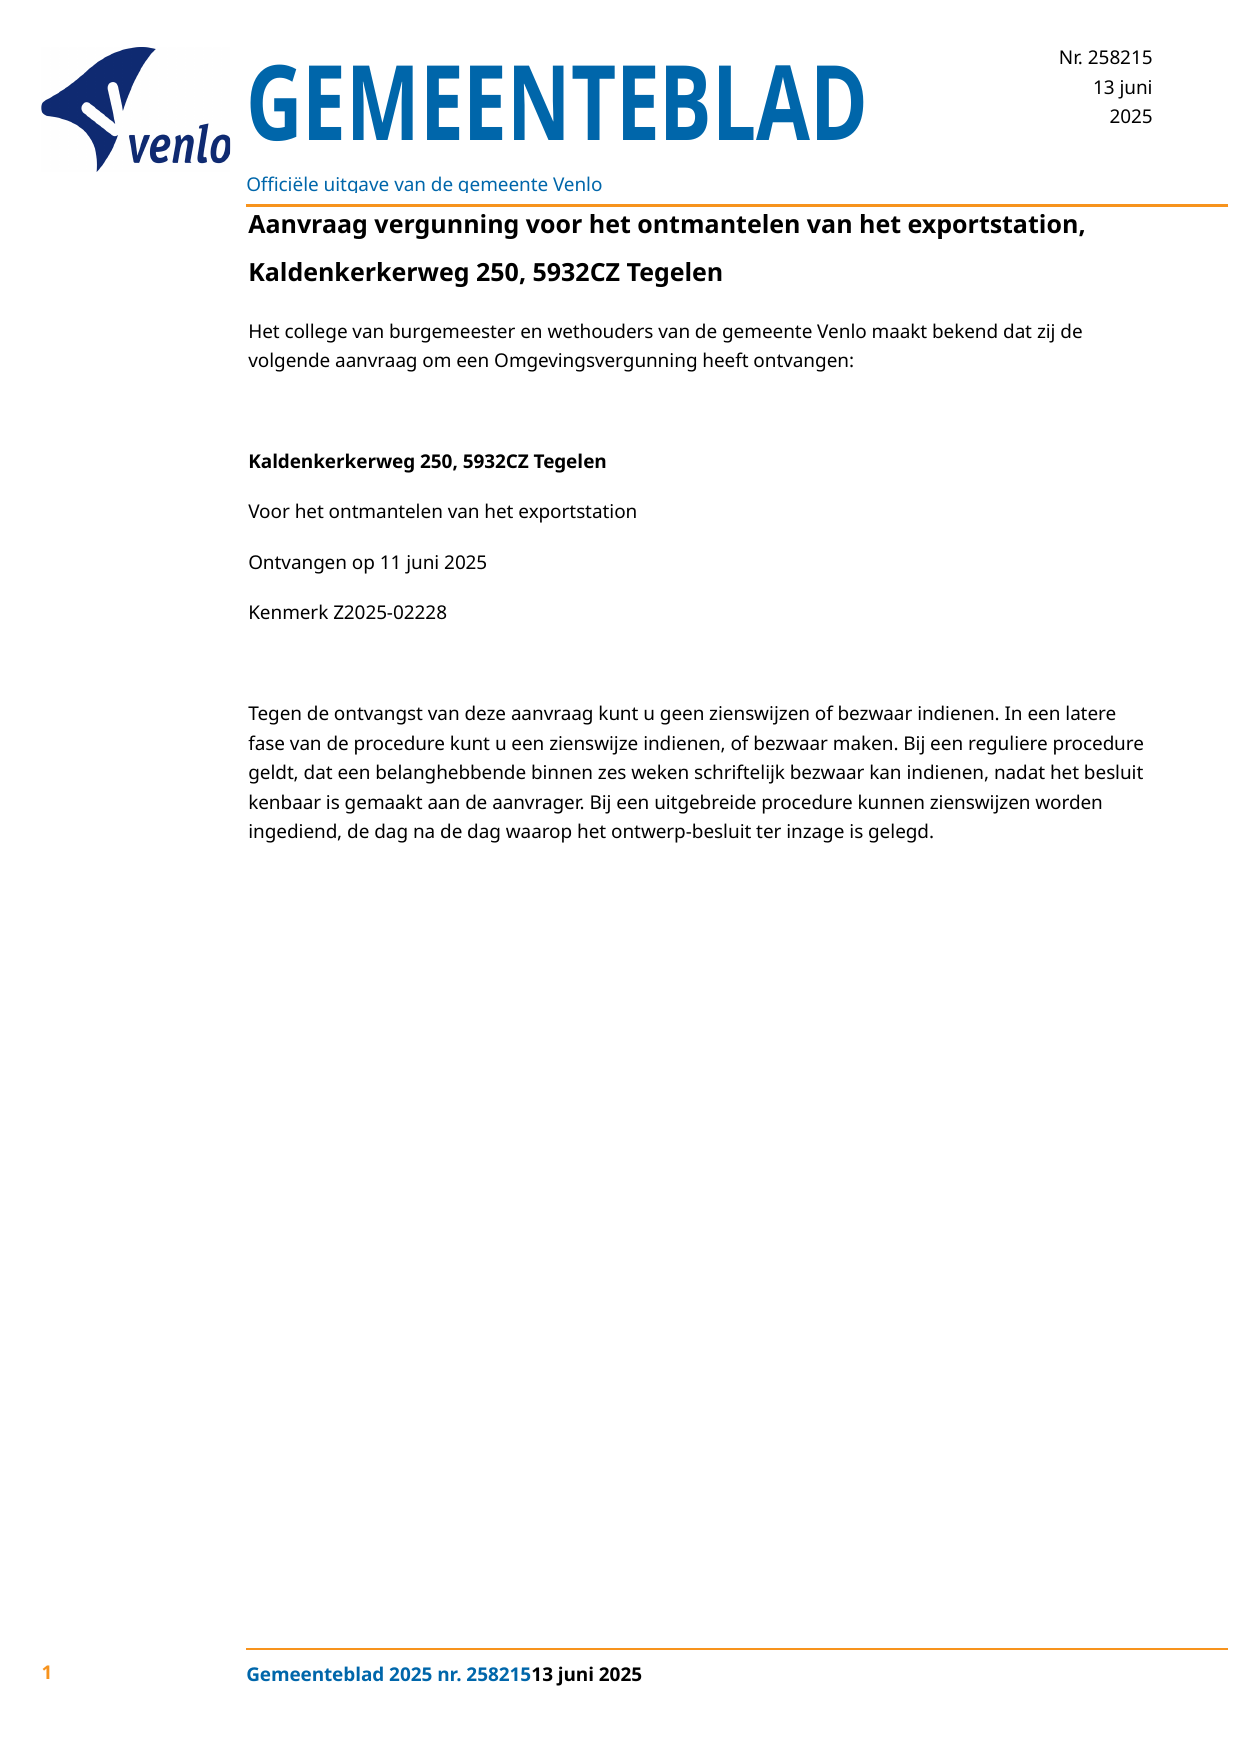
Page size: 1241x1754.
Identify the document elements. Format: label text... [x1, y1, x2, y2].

picture [41, 47, 231, 172]
text Kenmerk Z2025-02228 [248, 599, 1152, 625]
text Aanvraag vergunning voor het ontmantelen van het exportstation, Kaldenkerkerweg 250, 5932CZ Tegelen [248, 207, 1152, 288]
text Het college van burgemeester en wethouders van de gemeente Venlo maakt bekend dat zij de volgende aanvraag om een Omgevingsvergunning heeft ontvangen: [248, 318, 1152, 373]
text Tegen de ontvangst van deze aanvraag kunt u geen zienswijzen of bezwaar indienen. In een latere fase van de procedure kunt u een zienswijze indienen, of bezwaar maken. Bij een reguliere procedure geldt, dat een belanghebbende binnen zes weken schriftelijk bezwaar kan indienen, nadat het besluit kenbaar is gemaakt aan de aanvrager. Bij een uitgebreide procedure kunnen zienswijzen worden ingediend, de dag na de dag waarop het ontwerp-besluit ter inzage is gelegd. [248, 700, 1152, 844]
text Voor het ontmantelen van het exportstation [248, 499, 1152, 524]
text Ontvangen op 11 juni 2025 [248, 549, 1152, 575]
text Kaldenkerkerweg 250, 5932CZ Tegelen [248, 448, 1152, 474]
